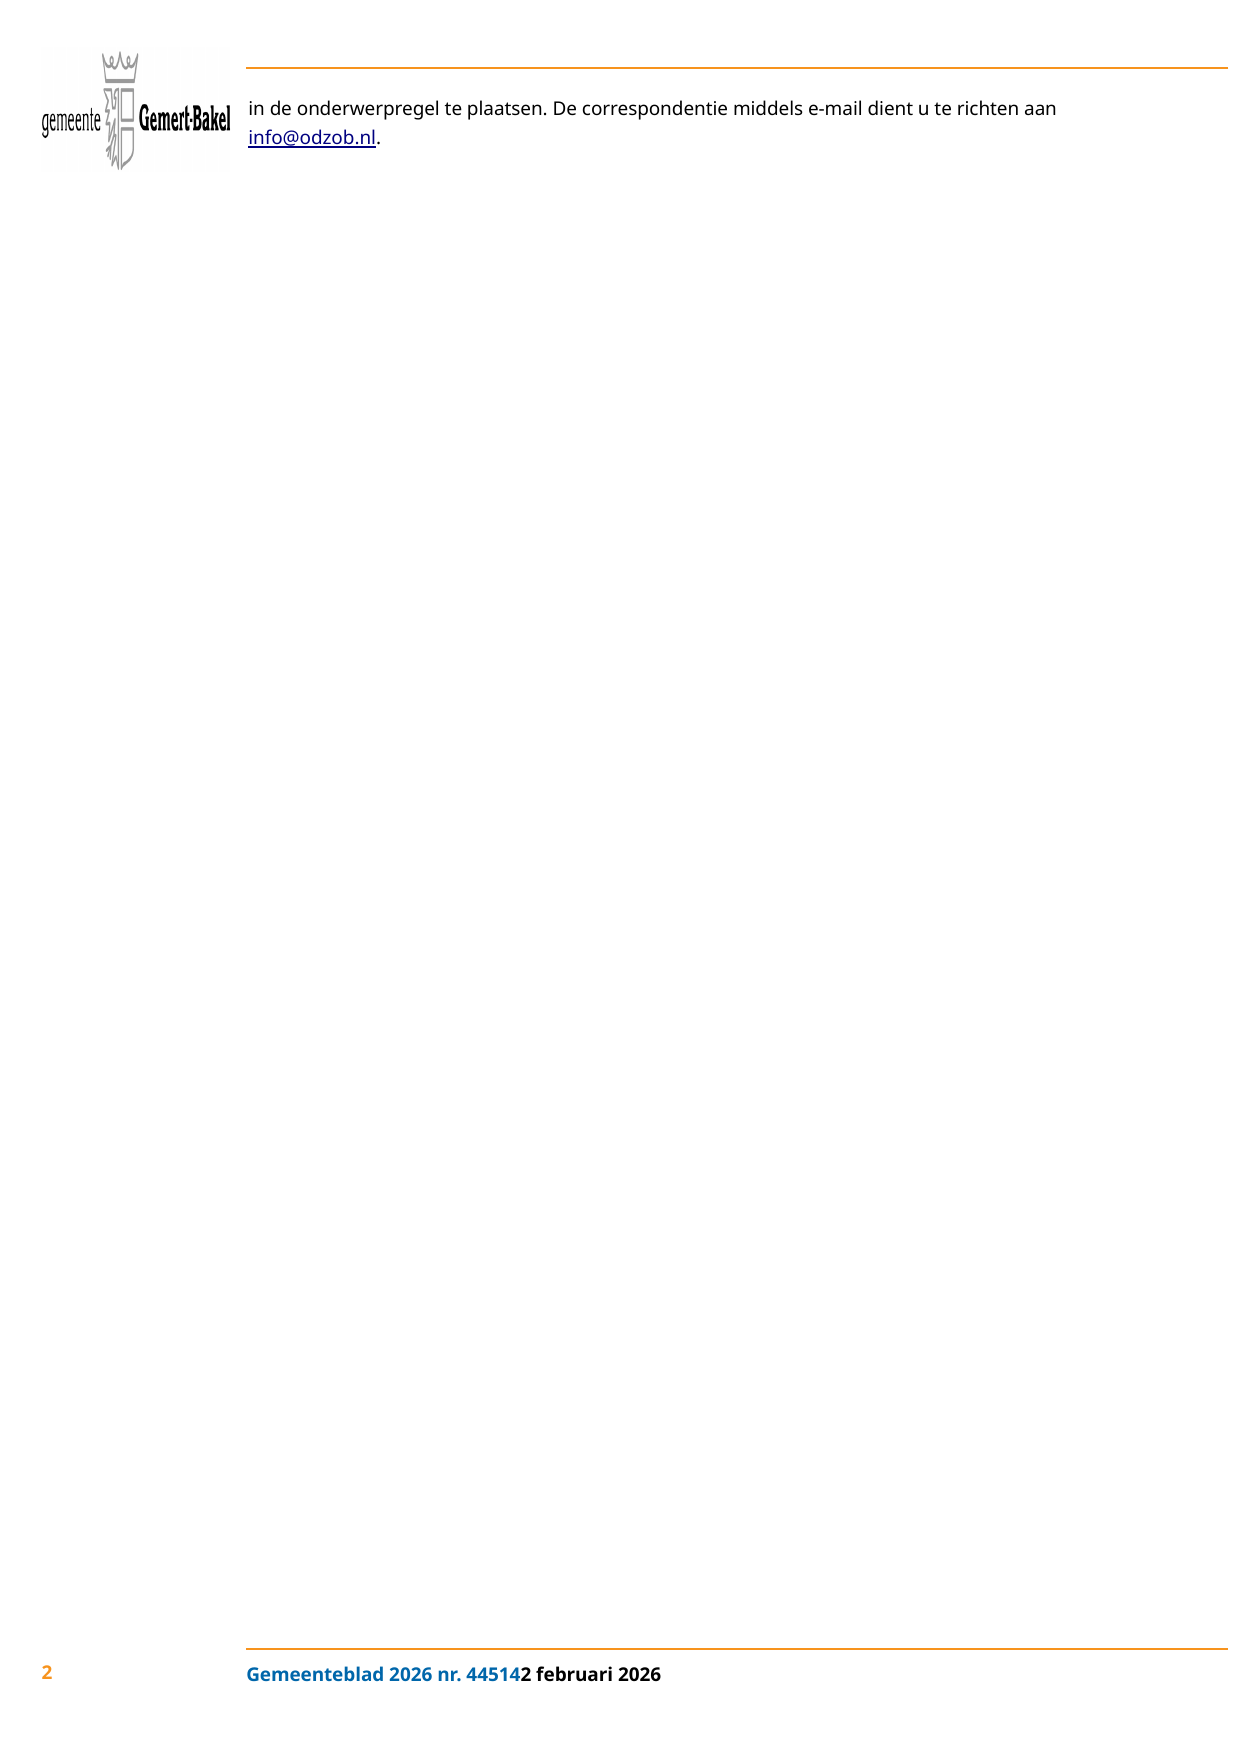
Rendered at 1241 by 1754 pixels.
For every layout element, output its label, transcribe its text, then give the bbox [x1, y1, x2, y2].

text in de onderwerpregel te plaatsen. De correspondentie middels e-mail dient u te richten aan info@odzob.nl. [248, 95, 1152, 150]
picture [41, 47, 231, 172]
